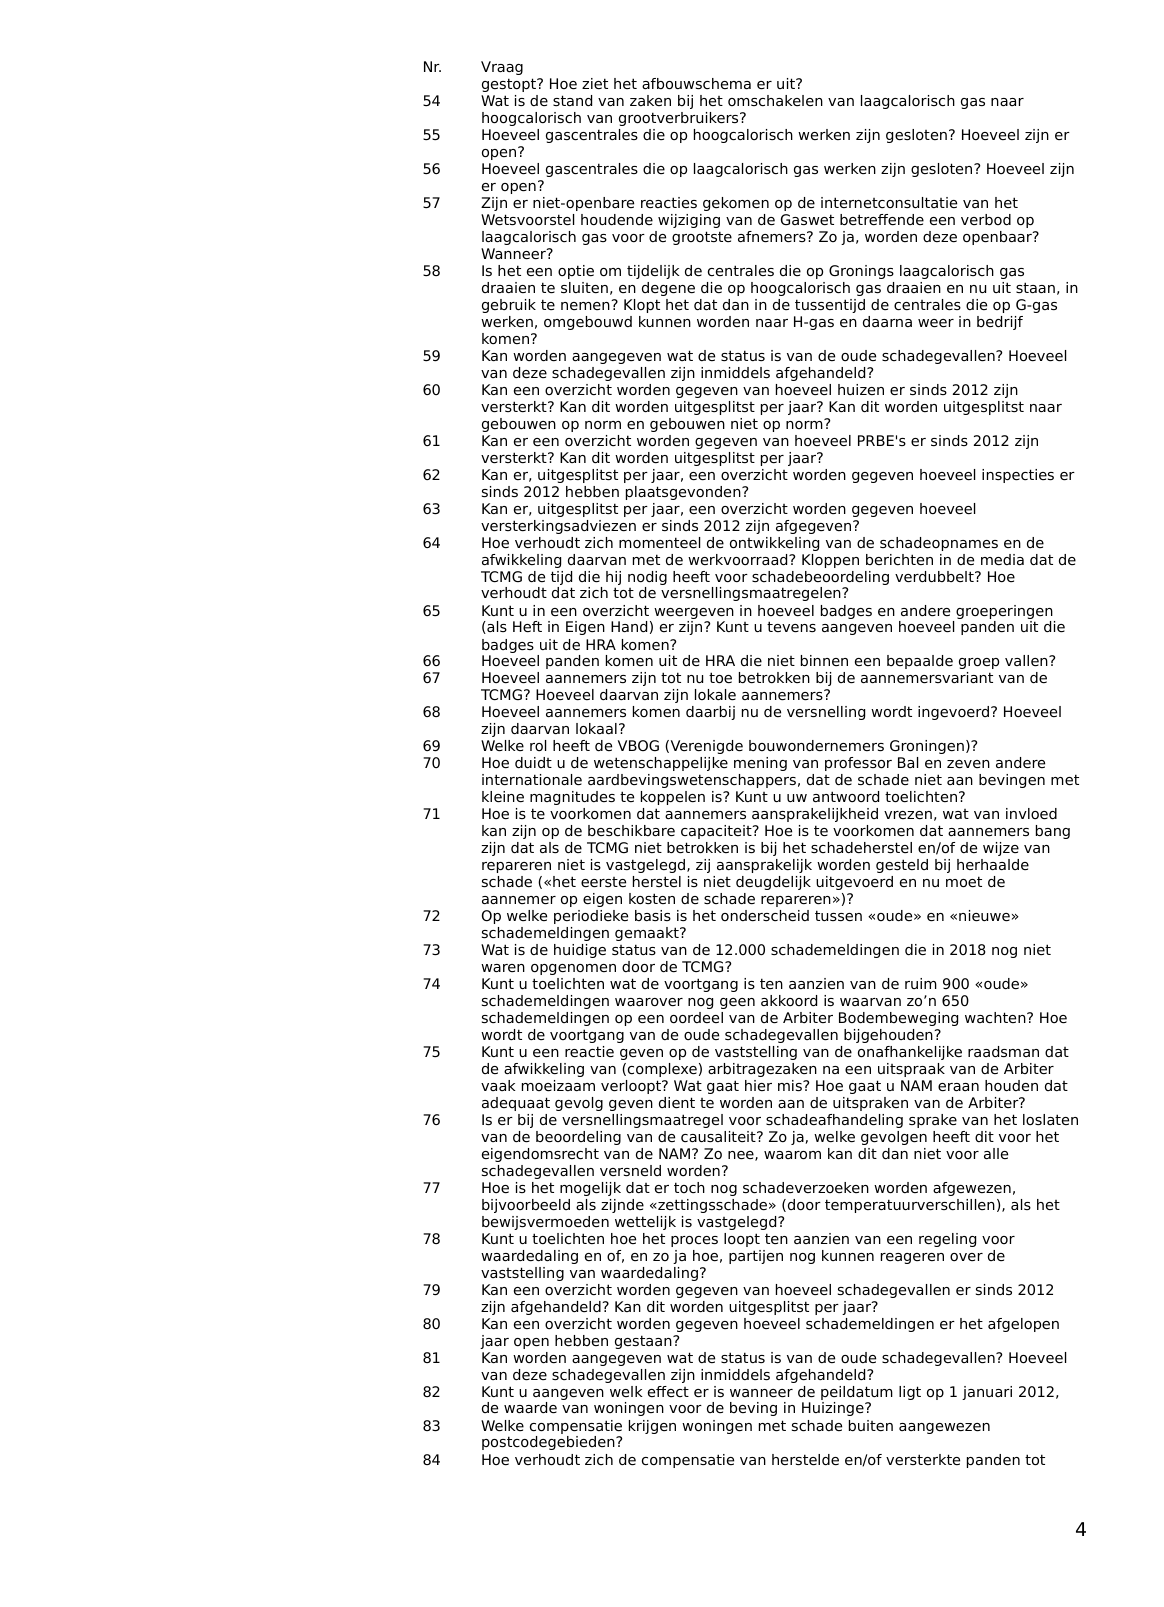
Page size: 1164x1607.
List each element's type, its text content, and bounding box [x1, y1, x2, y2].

table_cell Hoe verhoudt zich de compensatie van herstelde en/of versterkte panden tot [475, 1451, 1087, 1468]
table_cell [422, 76, 475, 93]
table_cell Kunt u toelichten hoe het proces loopt ten aanzien van een regeling voor waardedaling en of, en zo ja hoe, partijen nog kunnen reageren over de vaststelling van waardedaling? [475, 1231, 1087, 1282]
table_cell Welke rol heeft de VBOG (Verenigde bouwondernemers Groningen)? [475, 738, 1087, 755]
table_cell Zijn er niet-openbare reacties gekomen op de internetconsultatie van het Wetsvoorstel houdende wijziging van de Gaswet betreffende een verbod op laagcalorisch gas voor de grootste afnemers? Zo ja, worden deze openbaar? Wanneer? [475, 195, 1087, 263]
table_cell 68 [422, 704, 475, 738]
table_cell Hoe duidt u de wetenschappelijke mening van professor Bal en zeven andere internationale aardbevingswetenschappers, dat de schade niet aan bevingen met kleine magnitudes te koppelen is? Kunt u uw antwoord toelichten? [475, 755, 1087, 806]
table_cell 72 [422, 908, 475, 942]
table_cell Hoeveel aannemers komen daarbij nu de versnelling wordt ingevoerd? Hoeveel zijn daarvan lokaal? [475, 704, 1087, 738]
table_cell Kunt u aangeven welk effect er is wanneer de peildatum ligt op 1 januari 2012, de waarde van woningen voor de beving in Huizinge? [475, 1384, 1087, 1417]
table_cell 62 [422, 467, 475, 501]
table_cell Wat is de stand van zaken bij het omschakelen van laagcalorisch gas naar hoogcalorisch van grootverbruikers? [475, 93, 1087, 127]
table_cell Kan er een overzicht worden gegeven van hoeveel PRBE's er sinds 2012 zijn versterkt? Kan dit worden uitgesplitst per jaar? [475, 433, 1087, 467]
table_cell 58 [422, 263, 475, 348]
table_cell 74 [422, 976, 475, 1044]
table_cell 57 [422, 195, 475, 263]
table_cell 60 [422, 382, 475, 433]
table_cell 67 [422, 670, 475, 704]
table_cell 63 [422, 501, 475, 534]
table_cell 82 [422, 1384, 475, 1417]
table_cell Hoe verhoudt zich momenteel de ontwikkeling van de schadeopnames en de afwikkeling daarvan met de werkvoorraad? Kloppen berichten in de media dat de TCMG de tijd die hij nodig heeft voor schadebeoordeling verdubbelt? Hoe verhoudt dat zich tot de versnellingsmaatregelen? [475, 535, 1087, 602]
table_cell 71 [422, 806, 475, 908]
table_cell gestopt? Hoe ziet het afbouwschema er uit? [475, 76, 1087, 93]
table_header Vraag [475, 59, 1087, 76]
table_cell 59 [422, 348, 475, 382]
table_cell 73 [422, 942, 475, 976]
table_cell 65 [422, 603, 475, 653]
table_cell Hoe is het mogelijk dat er toch nog schadeverzoeken worden afgewezen, bijvoorbeeld als zijnde «zettingsschade» (door temperatuurverschillen), als het bewijsvermoeden wettelijk is vastgelegd? [475, 1180, 1087, 1231]
table_cell 80 [422, 1316, 475, 1349]
table_cell Kan worden aangegeven wat de status is van de oude schadegevallen? Hoeveel van deze schadegevallen zijn inmiddels afgehandeld? [475, 1350, 1087, 1383]
table_cell Hoeveel gascentrales die op hoogcalorisch werken zijn gesloten? Hoeveel zijn er open? [475, 127, 1087, 161]
table_cell Hoeveel aannemers zijn tot nu toe betrokken bij de aannemersvariant van de TCMG? Hoeveel daarvan zijn lokale aannemers? [475, 670, 1087, 704]
table_cell Kan een overzicht worden gegeven hoeveel schademeldingen er het afgelopen jaar open hebben gestaan? [475, 1316, 1087, 1349]
table_cell 77 [422, 1180, 475, 1231]
table_cell Hoeveel gascentrales die op laagcalorisch gas werken zijn gesloten? Hoeveel zijn er open? [475, 161, 1087, 195]
table_cell Kunt u een reactie geven op de vaststelling van de onafhankelijke raadsman dat de afwikkeling van (complexe) arbitragezaken na een uitspraak van de Arbiter vaak moeizaam verloopt? Wat gaat hier mis? Hoe gaat u NAM eraan houden dat adequaat gevolg geven dient te worden aan de uitspraken van de Arbiter? [475, 1044, 1087, 1112]
table_cell Hoe is te voorkomen dat aannemers aansprakelijkheid vrezen, wat van invloed kan zijn op de beschikbare capaciteit? Hoe is te voorkomen dat aannemers bang zijn dat als de TCMG niet betrokken is bij het schadeherstel en/of de wijze van repareren niet is vastgelegd, zij aansprakelijk worden gesteld bij herhaalde schade («het eerste herstel is niet deugdelijk uitgevoerd en nu moet de aannemer op eigen kosten de schade repareren»)? [475, 806, 1087, 908]
table_cell 54 [422, 93, 475, 127]
table_cell Kan er, uitgesplitst per jaar, een overzicht worden gegeven hoeveel versterkingsadviezen er sinds 2012 zijn afgegeven? [475, 501, 1087, 534]
table_cell 70 [422, 755, 475, 806]
table_cell 64 [422, 535, 475, 602]
table_cell 78 [422, 1231, 475, 1282]
table_cell 79 [422, 1282, 475, 1316]
table_cell 81 [422, 1350, 475, 1383]
table_cell 83 [422, 1418, 475, 1451]
table_cell 75 [422, 1044, 475, 1112]
table_cell 61 [422, 433, 475, 467]
table_cell Kan een overzicht worden gegeven van hoeveel schadegevallen er sinds 2012 zijn afgehandeld? Kan dit worden uitgesplitst per jaar? [475, 1282, 1087, 1316]
table_header Nr. [422, 59, 475, 76]
table_cell Kunt u in een overzicht weergeven in hoeveel badges en andere groeperingen (als Heft in Eigen Hand) er zijn? Kunt u tevens aangeven hoeveel panden uit die badges uit de HRA komen? [475, 603, 1087, 653]
table_cell Wat is de huidige status van de 12.000 schademeldingen die in 2018 nog niet waren opgenomen door de TCMG? [475, 942, 1087, 976]
table_cell Hoeveel panden komen uit de HRA die niet binnen een bepaalde groep vallen? [475, 653, 1087, 670]
table_cell Is er bij de versnellingsmaatregel voor schadeafhandeling sprake van het loslaten van de beoordeling van de causaliteit? Zo ja, welke gevolgen heeft dit voor het eigendomsrecht van de NAM? Zo nee, waarom kan dit dan niet voor alle schadegevallen versneld worden? [475, 1112, 1087, 1180]
table_cell 56 [422, 161, 475, 195]
table_cell 66 [422, 653, 475, 670]
table_cell 69 [422, 738, 475, 755]
table_cell 84 [422, 1451, 475, 1468]
table_cell Welke compensatie krijgen woningen met schade buiten aangewezen postcodegebieden? [475, 1418, 1087, 1451]
table_cell Kan er, uitgesplitst per jaar, een overzicht worden gegeven hoeveel inspecties er sinds 2012 hebben plaatsgevonden? [475, 467, 1087, 501]
table_cell Kan worden aangegeven wat de status is van de oude schadegevallen? Hoeveel van deze schadegevallen zijn inmiddels afgehandeld? [475, 348, 1087, 382]
table_cell 55 [422, 127, 475, 161]
table_cell Kan een overzicht worden gegeven van hoeveel huizen er sinds 2012 zijn versterkt? Kan dit worden uitgesplitst per jaar? Kan dit worden uitgesplitst naar gebouwen op norm en gebouwen niet op norm? [475, 382, 1087, 433]
table_cell Kunt u toelichten wat de voortgang is ten aanzien van de ruim 900 «oude» schademeldingen waarover nog geen akkoord is waarvan zo’n 650 schademeldingen op een oordeel van de Arbiter Bodembeweging wachten? Hoe wordt de voortgang van de oude schadegevallen bijgehouden? [475, 976, 1087, 1044]
table_cell Op welke periodieke basis is het onderscheid tussen «oude» en «nieuwe» schademeldingen gemaakt? [475, 908, 1087, 942]
table_cell Is het een optie om tijdelijk de centrales die op Gronings laagcalorisch gas draaien te sluiten, en degene die op hoogcalorisch gas draaien en nu uit staan, in gebruik te nemen? Klopt het dat dan in de tussentijd de centrales die op G-gas werken, omgebouwd kunnen worden naar H-gas en daarna weer in bedrijf komen? [475, 263, 1087, 348]
table_cell 76 [422, 1112, 475, 1180]
